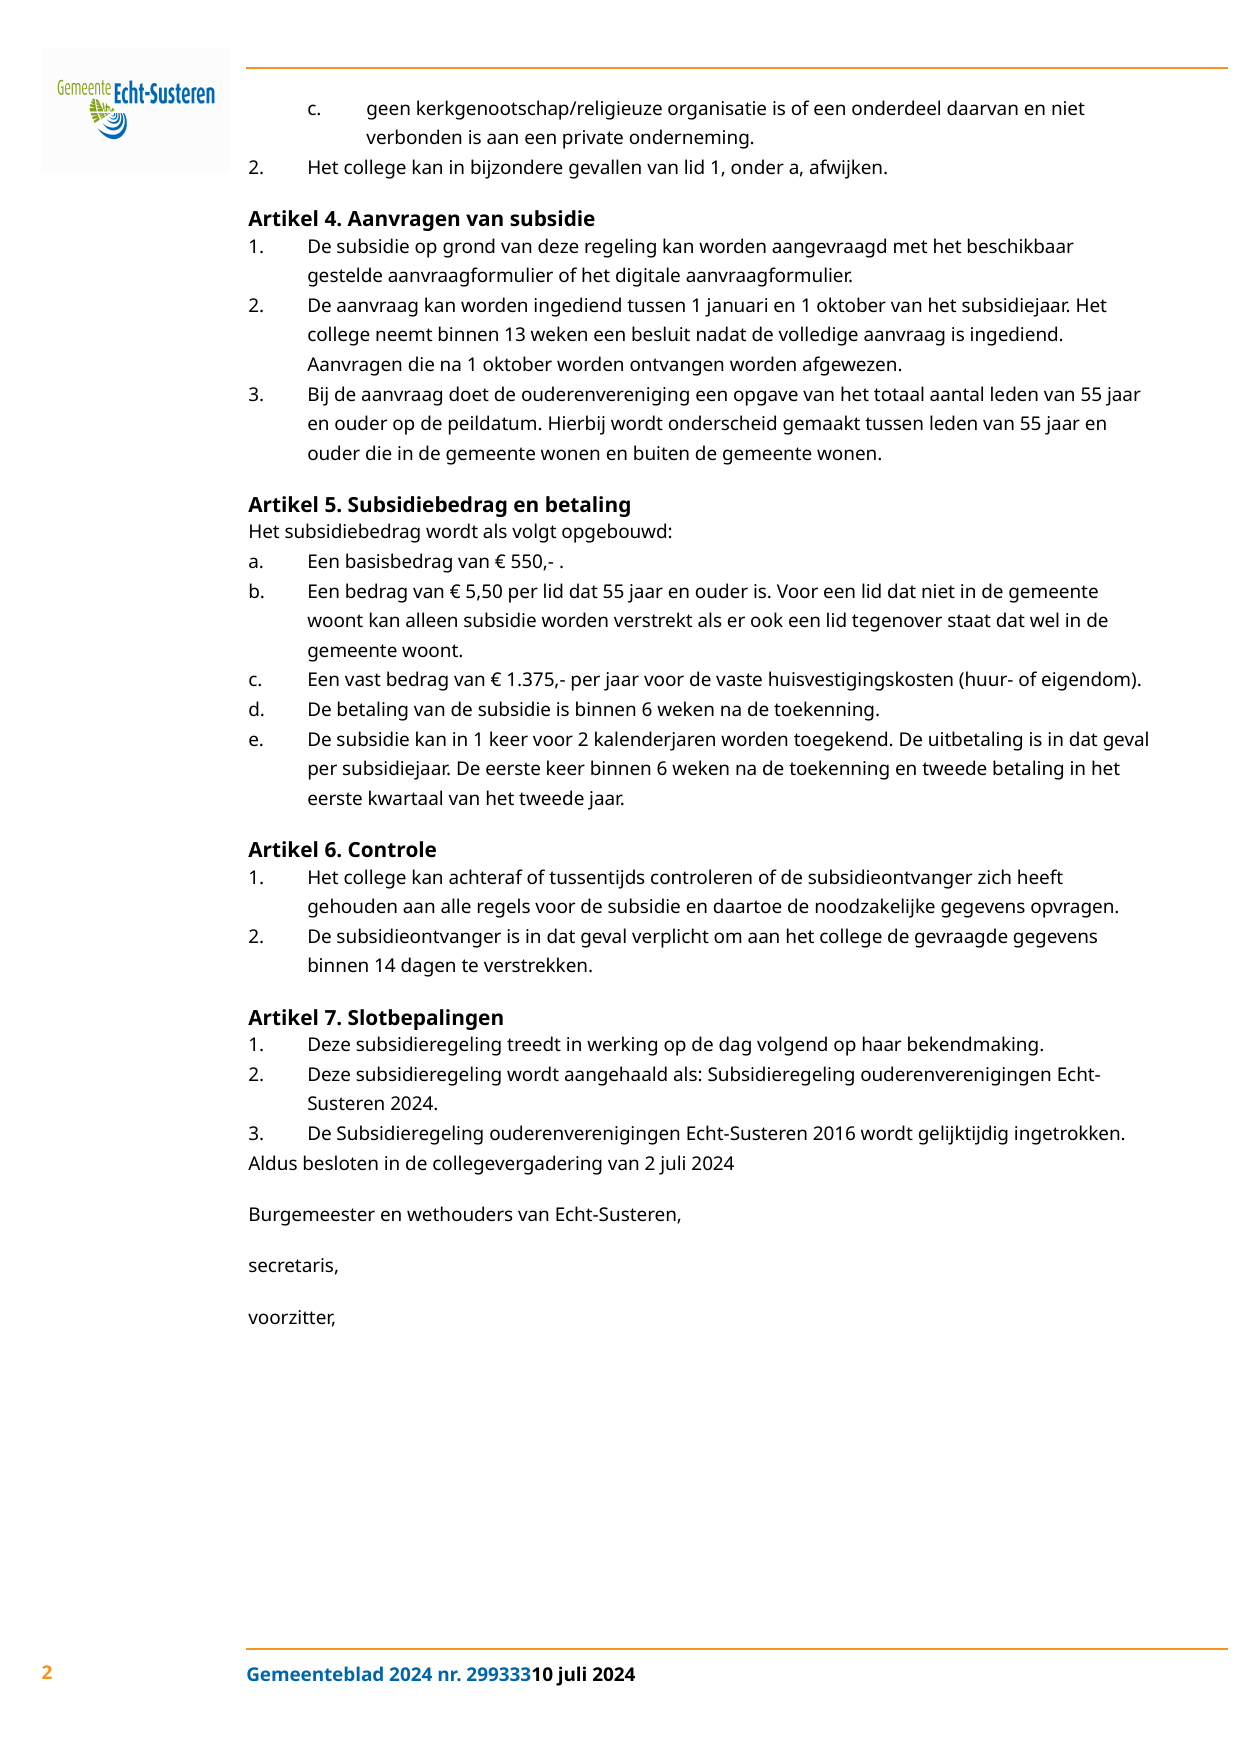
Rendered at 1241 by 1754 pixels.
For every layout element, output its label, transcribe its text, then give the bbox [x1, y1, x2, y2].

list De Subsidieregeling ouderenverenigingen Echt-Susteren 2016 wordt gelijktijdig ingetrokken. [248, 1120, 1152, 1146]
list Een basisbedrag van € 550,- . [248, 548, 1152, 574]
text voorzitter, [248, 1304, 1152, 1330]
list De subsidie kan in 1 keer voor 2 kalenderjaren worden toegekend. De uitbetaling is in dat geval per subsidiejaar. De eerste keer binnen 6 weken na de toekenning en tweede betaling in het eerste kwartaal van het tweede jaar. [248, 726, 1152, 811]
picture [41, 47, 231, 172]
text Artikel 7. Slotbepalingen [248, 1003, 1152, 1031]
text Artikel 6. Controle [248, 835, 1152, 864]
list Deze subsidieregeling wordt aangehaald als: Subsidieregeling ouderenverenigingen Echt-Susteren 2024. [248, 1061, 1152, 1116]
list De subsidieontvanger is in dat geval verplicht om aan het college de gevraagde gegevens binnen 14 dagen te verstrekken. [248, 923, 1152, 978]
text secretaris, [248, 1253, 1152, 1278]
list Bij de aanvraag doet de ouderenvereniging een opgave van het totaal aantal leden van 55 jaar en ouder op de peildatum. Hierbij wordt onderscheid gemaakt tussen leden van 55 jaar en ouder die in de gemeente wonen en buiten de gemeente wonen. [248, 381, 1152, 466]
text Burgemeester en wethouders van Echt-Susteren, [248, 1201, 1152, 1227]
list geen kerkgenootschap/religieuze organisatie is of een onderdeel daarvan en niet verbonden is aan een private onderneming. [307, 95, 1152, 150]
text Artikel 5. Subsidiebedrag en betaling [248, 490, 1152, 519]
text Aldus besloten in de collegevergadering van 2 juli 2024 [248, 1150, 1152, 1176]
list Het college kan achteraf of tussentijds controleren of de subsidieontvanger zich heeft gehouden aan alle regels voor de subsidie en daartoe de noodzakelijke gegevens opvragen. [248, 864, 1152, 919]
list De betaling van de subsidie is binnen 6 weken na de toekenning. [248, 696, 1152, 722]
list De aanvraag kan worden ingediend tussen 1 januari en 1 oktober van het subsidiejaar. Het college neemt binnen 13 weken een besluit nadat de volledige aanvraag is ingediend. Aanvragen die na 1 oktober worden ontvangen worden afgewezen. [248, 292, 1152, 377]
list Het college kan in bijzondere gevallen van lid 1, onder a, afwijken. [248, 154, 1152, 180]
list Een vast bedrag van € 1.375,- per jaar voor de vaste huisvestigingskosten (huur- of eigendom). [248, 667, 1152, 692]
text Het subsidiebedrag wordt als volgt opgebouwd: [248, 519, 1152, 544]
list Een bedrag van € 5,50 per lid dat 55 jaar en ouder is. Voor een lid dat niet in de gemeente woont kan alleen subsidie worden verstrekt als er ook een lid tegenover staat dat wel in de gemeente woont. [248, 578, 1152, 663]
list Deze subsidieregeling treedt in werking op de dag volgend op haar bekendmaking. [248, 1031, 1152, 1057]
text Artikel 4. Aanvragen van subsidie [248, 204, 1152, 233]
list De subsidie op grond van deze regeling kan worden aangevraagd met het beschikbaar gestelde aanvraagformulier of het digitale aanvraagformulier. [248, 233, 1152, 288]
